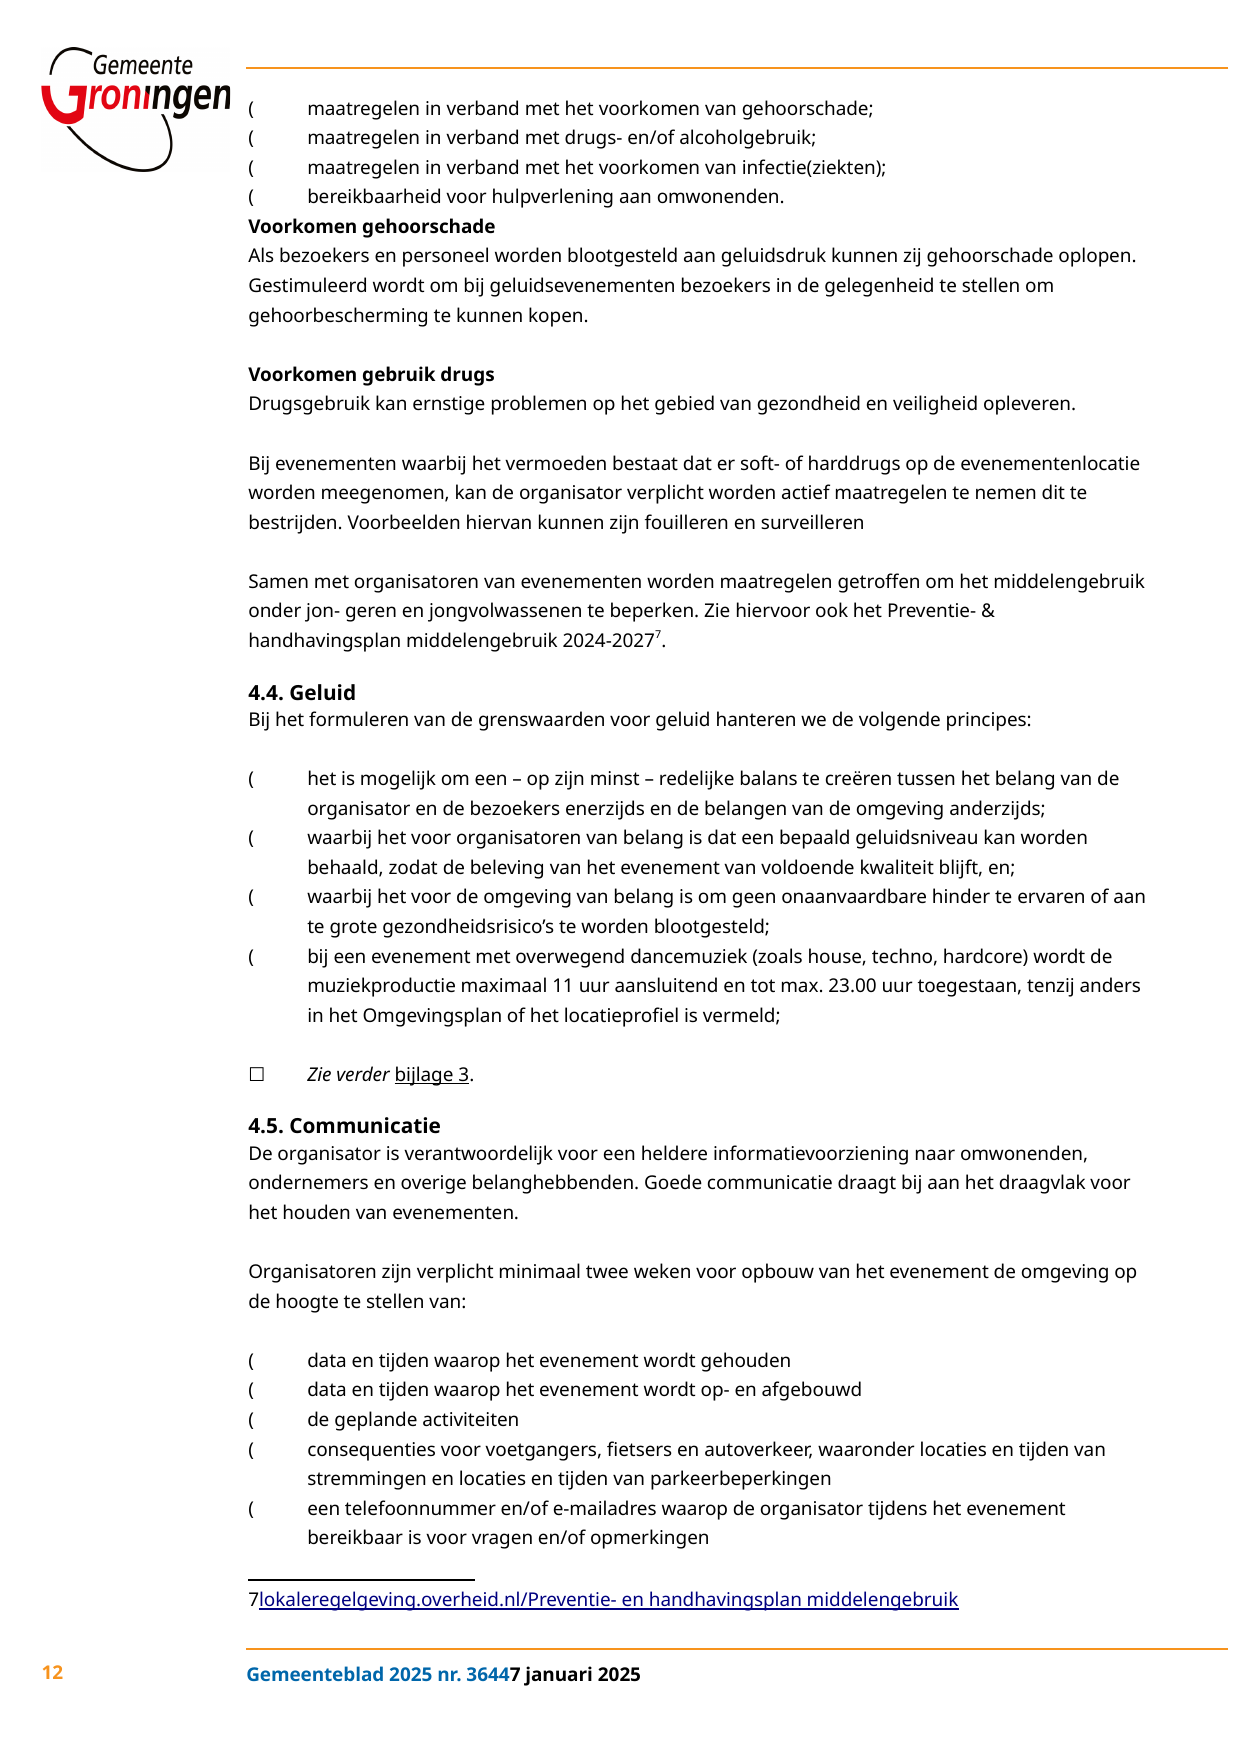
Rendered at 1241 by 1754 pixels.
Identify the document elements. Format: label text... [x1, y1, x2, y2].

text 4.4. Geluid [248, 678, 1152, 706]
text Bij evenementen waarbij het vermoeden bestaat dat er soft- of harddrugs op de evenementenlocatie worden meegenomen, kan de organisator verplicht worden actief maatregelen te nemen dit te bestrijden. Voorbeelden hiervan kunnen zijn fouilleren en surveilleren [248, 450, 1152, 535]
text Organisatoren zijn verplicht minimaal twee weken voor opbouw van het evenement de omgeving op de hoogte te stellen van: [248, 1258, 1152, 1314]
picture [41, 47, 231, 172]
list waarbij het voor de omgeving van belang is om geen onaanvaardbare hinder te ervaren of aan te grote gezondheidsrisico’s te worden blootgesteld; [248, 884, 1152, 939]
text Voorkomen gebruik drugs [248, 361, 1152, 387]
text Drugsgebruik kan ernstige problemen op het gebied van gezondheid en veiligheid opleveren. [248, 391, 1152, 416]
text Als bezoekers en personeel worden blootgesteld aan geluidsdruk kunnen zij gehoorschade oplopen. Gestimuleerd wordt om bij geluidsevenementen bezoekers in de gelegenheid te stellen om gehoorbescherming te kunnen kopen. [248, 243, 1152, 328]
text Bij het formuleren van de grenswaarden voor geluid hanteren we de volgende principes: [248, 706, 1152, 732]
list een telefoonnummer en/of e-mailadres waarop de organisator tijdens het evenement bereikbaar is voor vragen en/of opmerkingen [248, 1495, 1152, 1550]
text lokaleregelgeving.overheid.nl/Preventie- en handhavingsplan middelengebruik [248, 1586, 1152, 1612]
list de geplande activiteiten [248, 1406, 1152, 1432]
list maatregelen in verband met drugs- en/of alcoholgebruik; [248, 124, 1152, 150]
list bereikbaarheid voor hulpverlening aan omwonenden. [248, 183, 1152, 209]
list waarbij het voor organisatoren van belang is dat een bepaald geluidsniveau kan worden behaald, zodat de beleving van het evenement van voldoende kwaliteit blijft, en; [248, 824, 1152, 880]
text De organisator is verantwoordelijk voor een heldere informatievoorziening naar omwonenden, ondernemers en overige belanghebbenden. Goede communicatie draagt bij aan het draagvlak voor het houden van evenementen. [248, 1140, 1152, 1225]
list het is mogelijk om een – op zijn minst – redelijke balans te creëren tussen het belang van de organisator en de bezoekers enerzijds en de belangen van de omgeving anderzijds; [248, 765, 1152, 821]
text 4.5. Communicatie [248, 1112, 1152, 1140]
list consequenties voor voetgangers, fietsers en autoverkeer, waaronder locaties en tijden van stremmingen en locaties en tijden van parkeerbeperkingen [248, 1436, 1152, 1491]
list maatregelen in verband met het voorkomen van gehoorschade; [248, 95, 1152, 121]
list data en tijden waarop het evenement wordt op- en afgebouwd [248, 1377, 1152, 1402]
list bij een evenement met overwegend dancemuziek (zoals house, techno, hardcore) wordt de muziekproductie maximaal 11 uur aansluitend en tot max. 23.00 uur toegestaan, tenzij anders in het Omgevingsplan of het locatieprofiel is vermeld; [248, 943, 1152, 1028]
text Voorkomen gehoorschade [248, 213, 1152, 239]
list maatregelen in verband met het voorkomen van infectie(ziekten); [248, 154, 1152, 180]
list data en tijden waarop het evenement wordt gehouden [248, 1347, 1152, 1373]
list Zie verder bijlage 3. [248, 1061, 1152, 1087]
text Samen met organisatoren van evenementen worden maatregelen getroffen om het middelengebruik onder jon- geren en jongvolwassenen te beperken. Zie hiervoor ook het Preventie- & handhavingsplan middelengebruik 2024-2027. [248, 568, 1152, 653]
